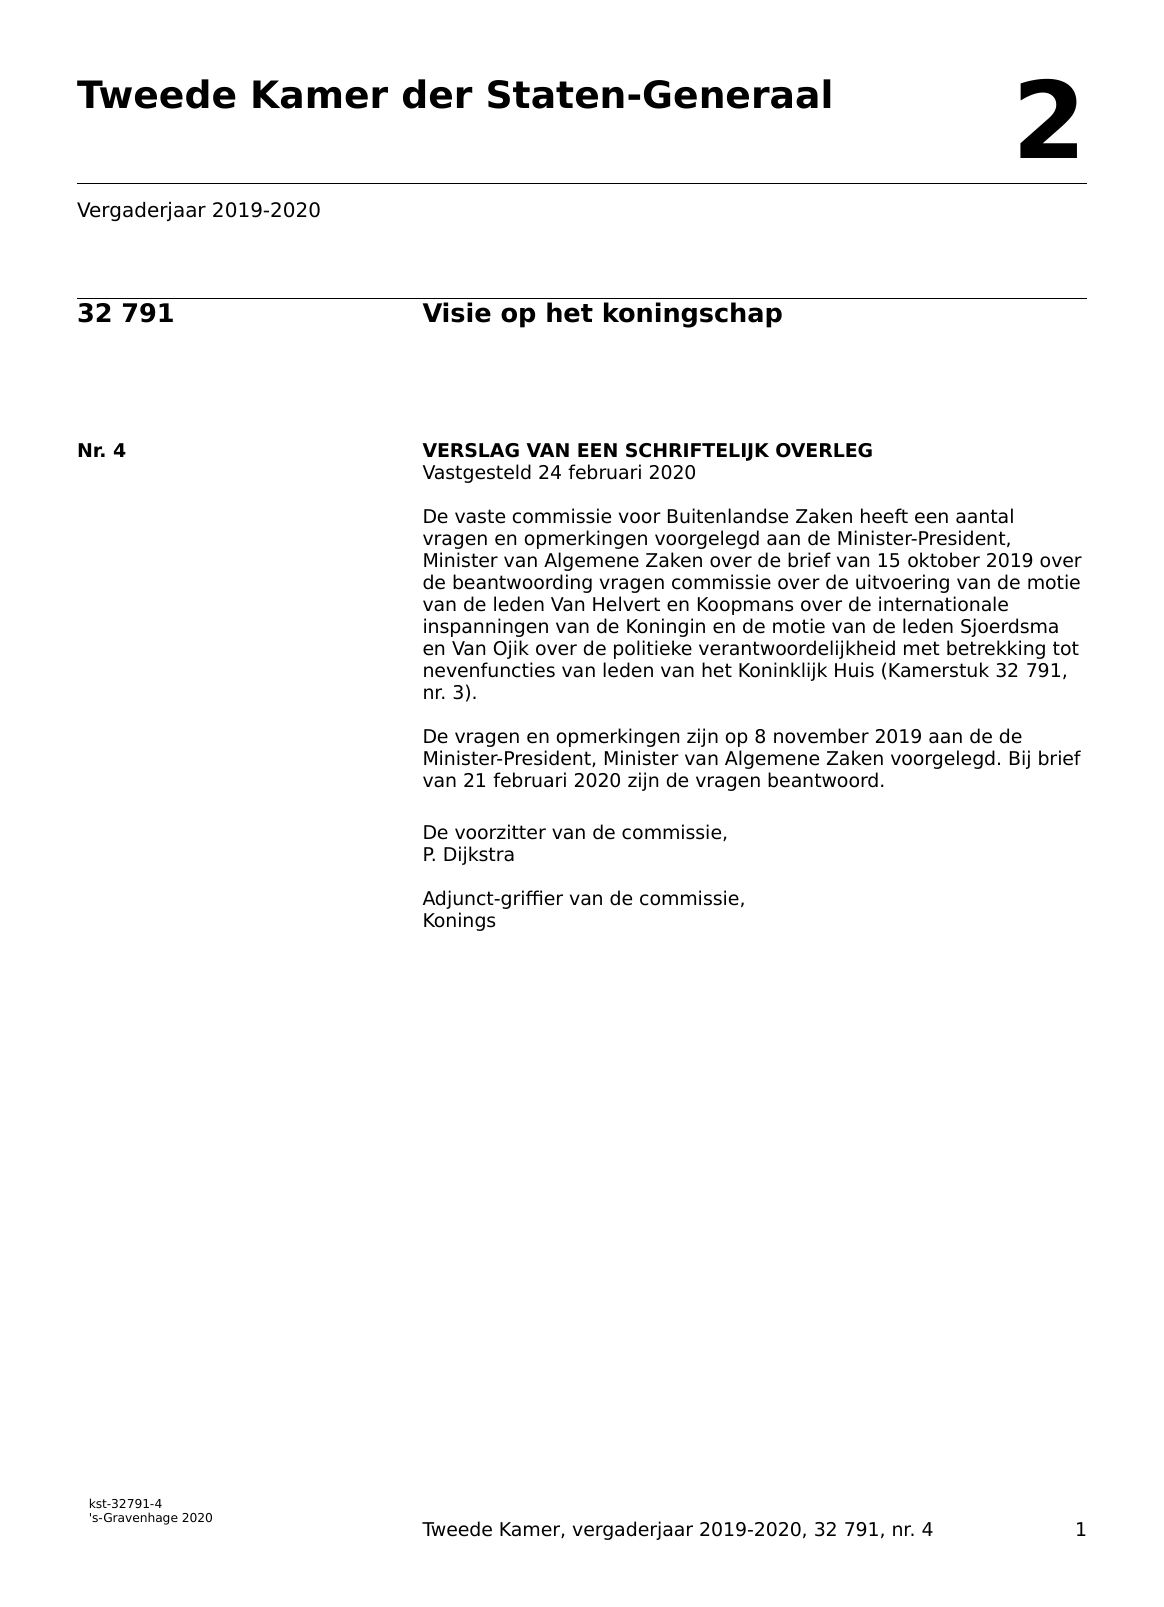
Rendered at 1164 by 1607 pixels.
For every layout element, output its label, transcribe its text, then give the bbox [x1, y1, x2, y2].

subtitle Nr. 4 VERSLAG VAN EEN SCHRIFTELIJK OVERLEG [77, 440, 1087, 462]
text De vragen en opmerkingen zijn op 8 november 2019 aan de de Minister-President, Minister van Algemene Zaken voorgelegd. Bij brief van 21 februari 2020 zijn de vragen beantwoord. [422, 726, 1087, 792]
text De vaste commissie voor Buitenlandse Zaken heeft een aantal vragen en opmerkingen voorgelegd aan de Minister-President, Minister van Algemene Zaken over de brief van 15 oktober 2019 over de beantwoording vragen commissie over de uitvoering van de motie van de leden Van Helvert en Koopmans over de internationale inspanningen van de Koningin en de motie van de leden Sjoerdsma en Van Ojik over de politieke verantwoordelijkheid met betrekking tot nevenfuncties van leden van het Koninklijk Huis (Kamerstuk 32 791, nr. 3). [422, 506, 1087, 704]
table_header Tweede Kamer der Staten-Generaal [77, 59, 886, 183]
text Vastgesteld 24 februari 2020 [422, 462, 1087, 484]
text kst-32791-4 [88, 1497, 323, 1511]
text 's-Gravenhage 2020 [88, 1511, 323, 1525]
text De voorzitter van de commissie, P. Dijkstra [422, 822, 1087, 866]
text Adjunct-griffier van de commissie, Konings [422, 888, 1087, 932]
subtitle 32 791 Visie op het koningschap [77, 299, 1087, 329]
table_header 2 [886, 59, 1087, 183]
table_cell Vergaderjaar 2019-2020 [77, 184, 1087, 298]
